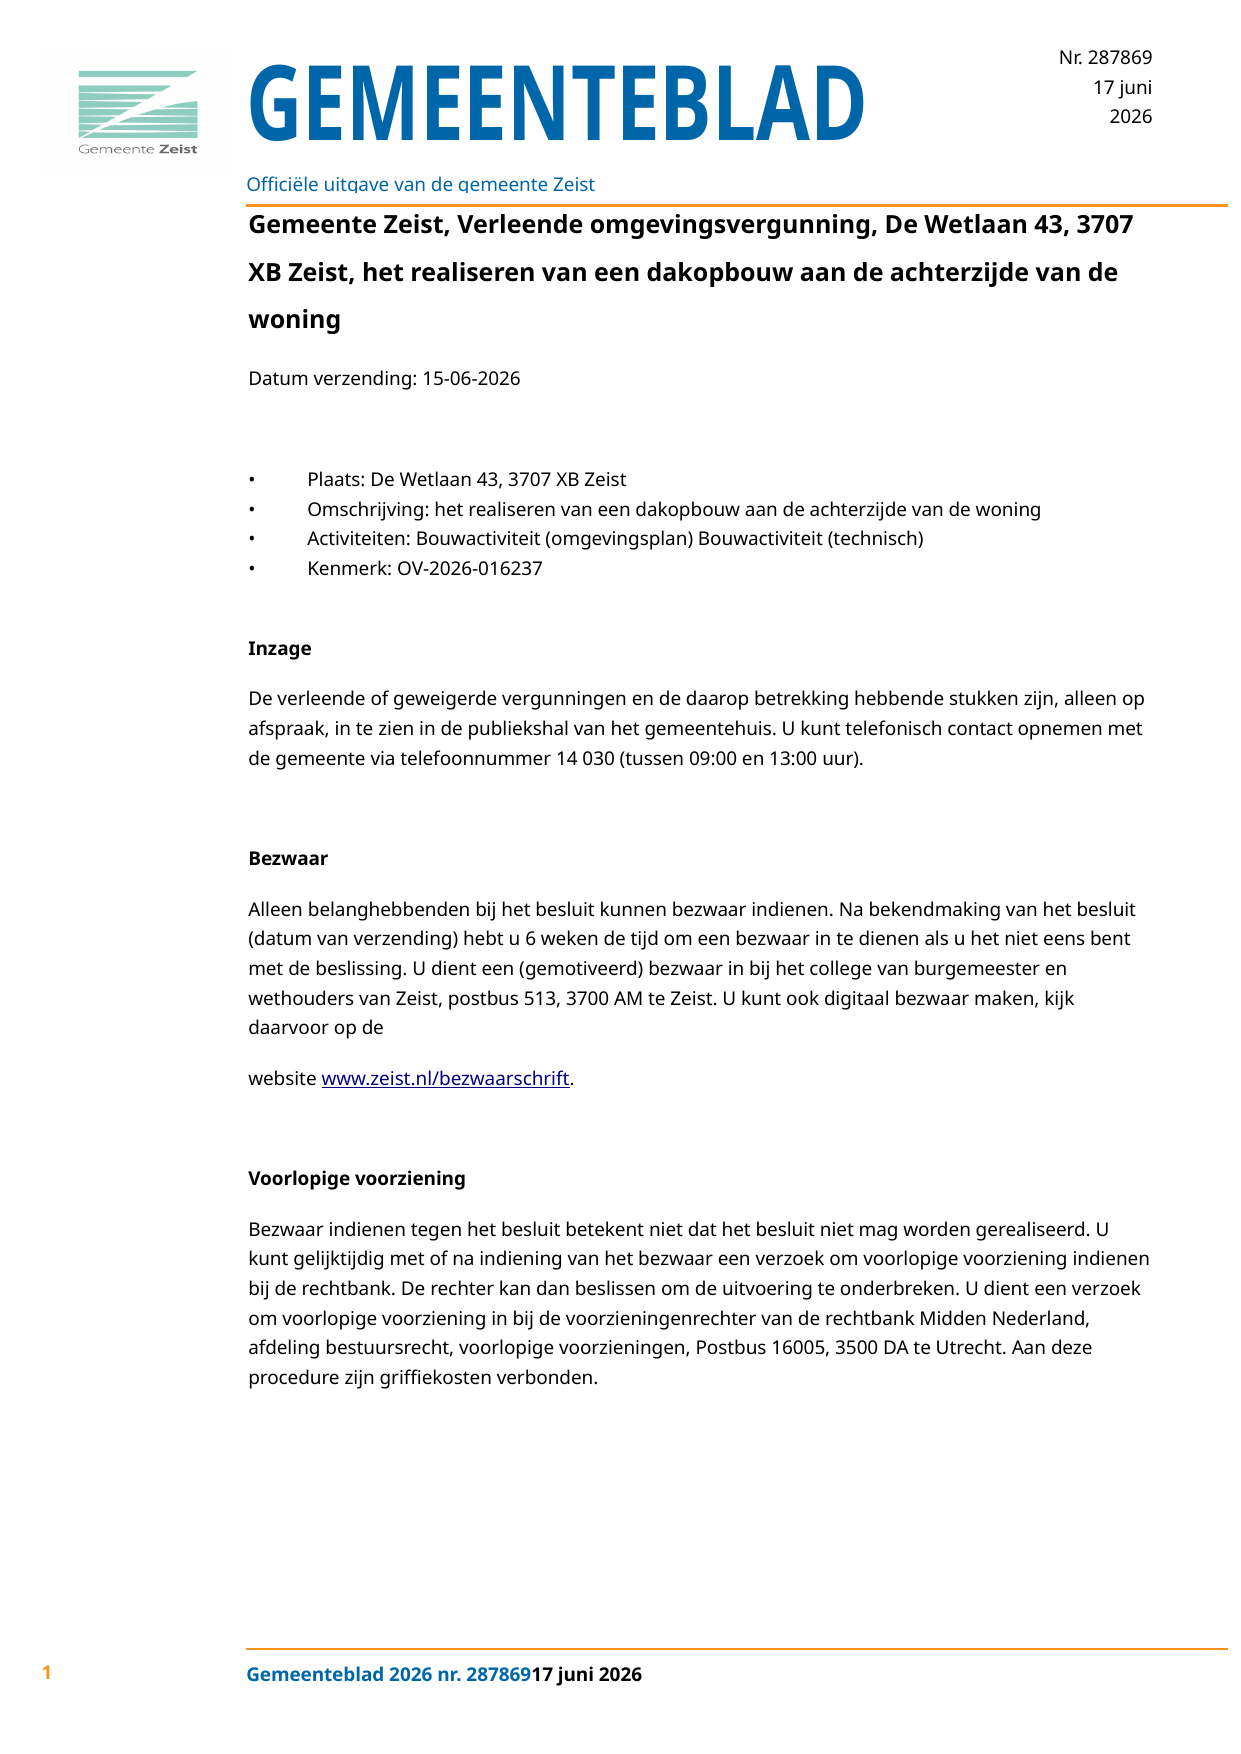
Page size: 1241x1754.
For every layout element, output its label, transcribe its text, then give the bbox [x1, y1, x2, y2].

text Gemeente Zeist, Verleende omgevingsvergunning, De Wetlaan 43, 3707 XB Zeist, het realiseren van een dakopbouw aan de achterzijde van de woning [248, 207, 1152, 336]
text Bezwaar indienen tegen het besluit betekent niet dat het besluit niet mag worden gerealiseerd. U kunt gelijktijdig met of na indiening van het bezwaar een verzoek om voorlopige voorziening indienen bij de rechtbank. De rechter kan dan beslissen om de uitvoering te onderbreken. U dient een verzoek om voorlopige voorziening in bij de voorzieningenrechter van de rechtbank Midden Nederland, afdeling bestuursrecht, voorlopige voorzieningen, Postbus 16005, 3500 DA te Utrecht. Aan deze procedure zijn griffiekosten verbonden. [248, 1216, 1152, 1389]
list Omschrijving: het realiseren van een dakopbouw aan de achterzijde van de woning [248, 496, 1152, 522]
text website www.zeist.nl/bezwaarschrift. [248, 1065, 1152, 1090]
text Voorlopige voorziening [248, 1166, 1152, 1191]
text Inzage [248, 635, 1152, 661]
text Alleen belanghebbenden bij het besluit kunnen bezwaar indienen. Na bekendmaking van het besluit (datum van verzending) hebt u 6 weken de tijd om een bezwaar in te dienen als u het niet eens bent met de beslissing. U dient een (gemotiveerd) bezwaar in bij het college van burgemeester en wethouders van Zeist, postbus 513, 3700 AM te Zeist. U kunt ook digitaal bezwaar maken, kijk daarvoor op de [248, 896, 1152, 1040]
text Datum verzending: 15-06-2026 [248, 366, 1152, 391]
text De verleende of geweigerde vergunningen en de daarop betrekking hebbende stukken zijn, alleen op afspraak, in te zien in de publiekshal van het gemeentehuis. U kunt telefonisch contact opnemen met de gemeente via telefoonnummer 14 030 (tussen 09:00 en 13:00 uur). [248, 686, 1152, 770]
picture [41, 47, 231, 172]
list Activiteiten: Bouwactiviteit (omgevingsplan) Bouwactiviteit (technisch) [248, 526, 1152, 551]
list Plaats: De Wetlaan 43, 3707 XB Zeist [248, 466, 1152, 492]
list Kenmerk: OV-2026-016237 [248, 555, 1152, 581]
text Bezwaar [248, 846, 1152, 871]
